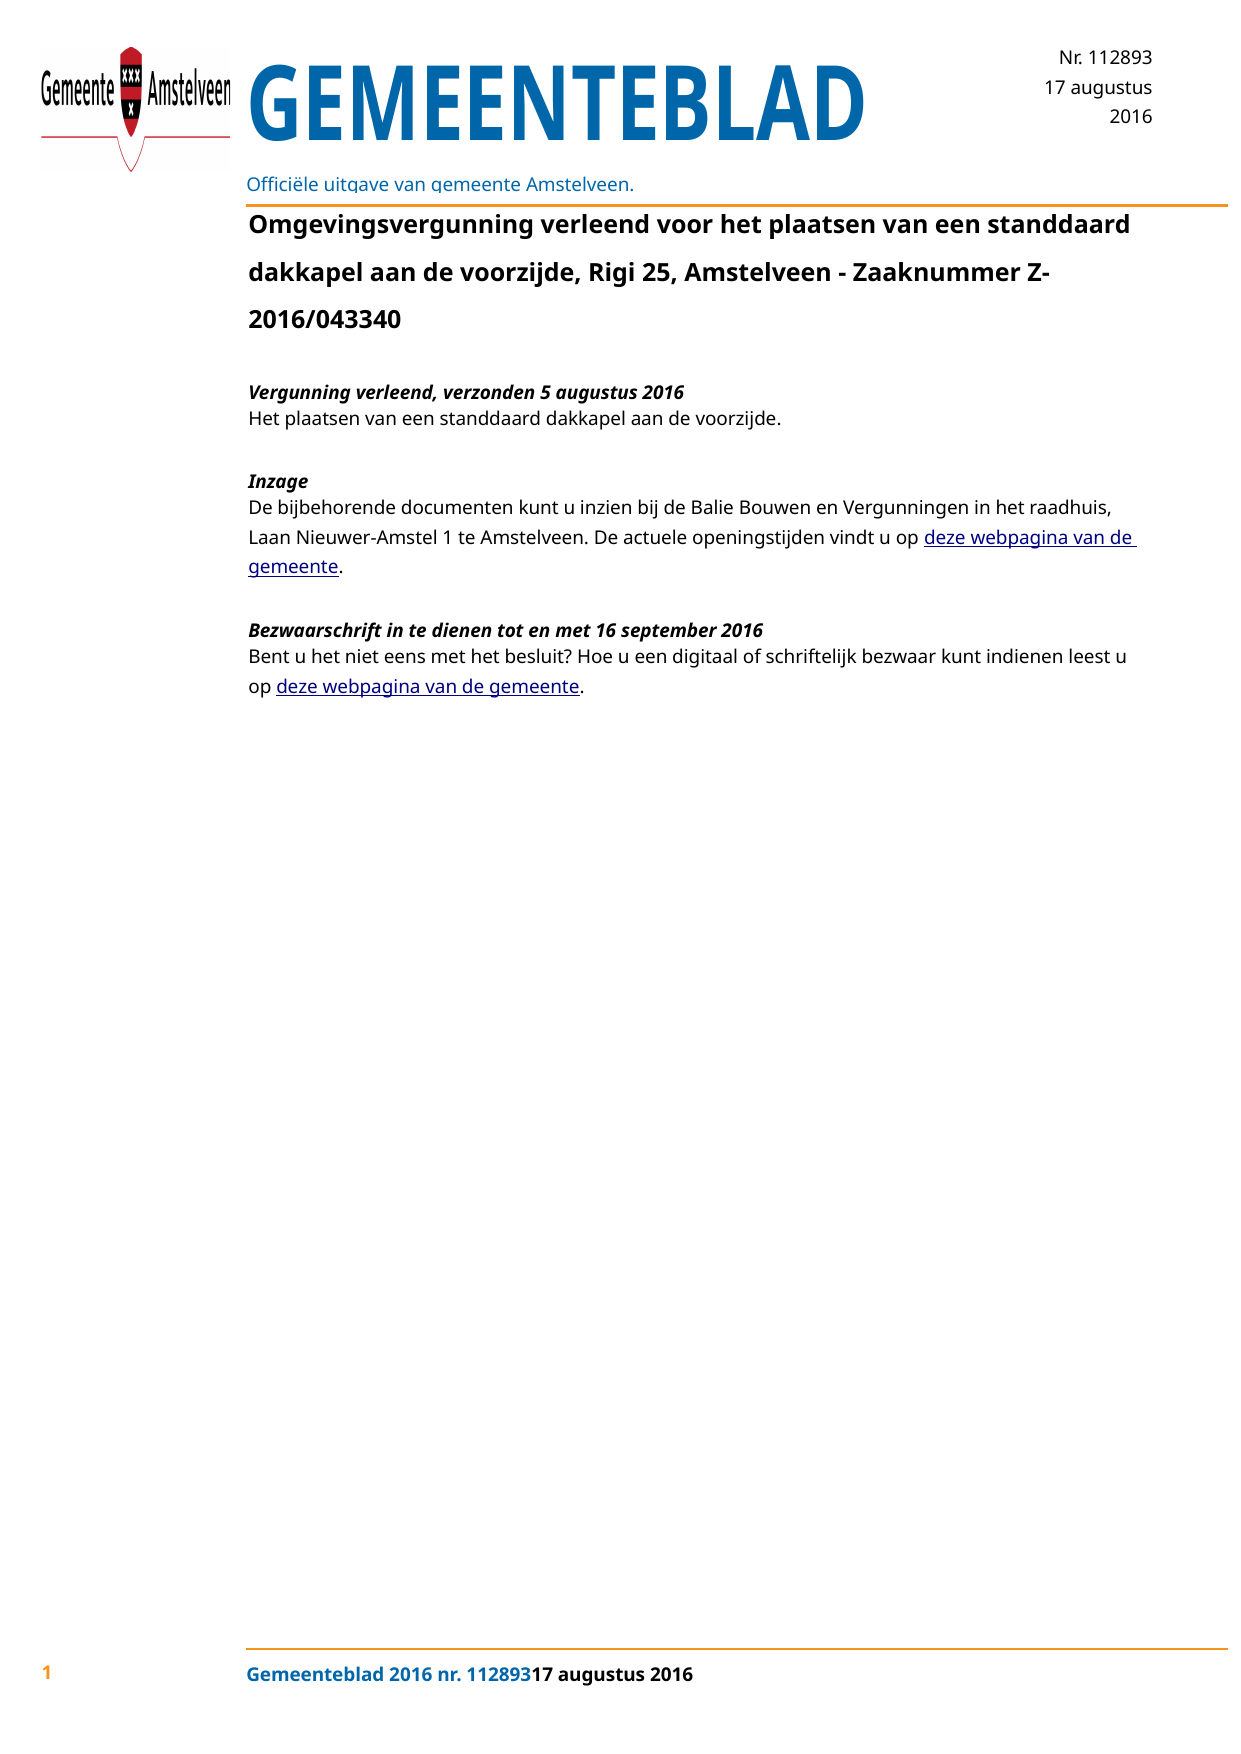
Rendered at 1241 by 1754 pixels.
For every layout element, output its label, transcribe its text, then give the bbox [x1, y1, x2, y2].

text De bijbehorende documenten kunt u inzien bij de Balie Bouwen en Vergunningen in het raadhuis, Laan Nieuwer-Amstel 1 te Amstelveen. De actuele openingstijden vindt u op deze webpagina van de gemeente. [248, 494, 1152, 579]
text Het plaatsen van een standdaard dakkapel aan de voorzijde. [248, 405, 1152, 431]
picture [41, 47, 231, 172]
text Bezwaarschrift in te dienen tot en met 16 september 2016 [248, 618, 1152, 643]
text Bent u het niet eens met het besluit? Hoe u een digitaal of schriftelijk bezwaar kunt indienen leest u op deze webpagina van de gemeente. [248, 643, 1152, 699]
text Omgevingsvergunning verleend voor het plaatsen van een standdaard dakkapel aan de voorzijde, Rigi 25, Amstelveen - Zaaknummer Z-2016/043340 [248, 207, 1152, 336]
text Inzage [248, 469, 1152, 494]
text Vergunning verleend, verzonden 5 augustus 2016 [248, 379, 1152, 405]
